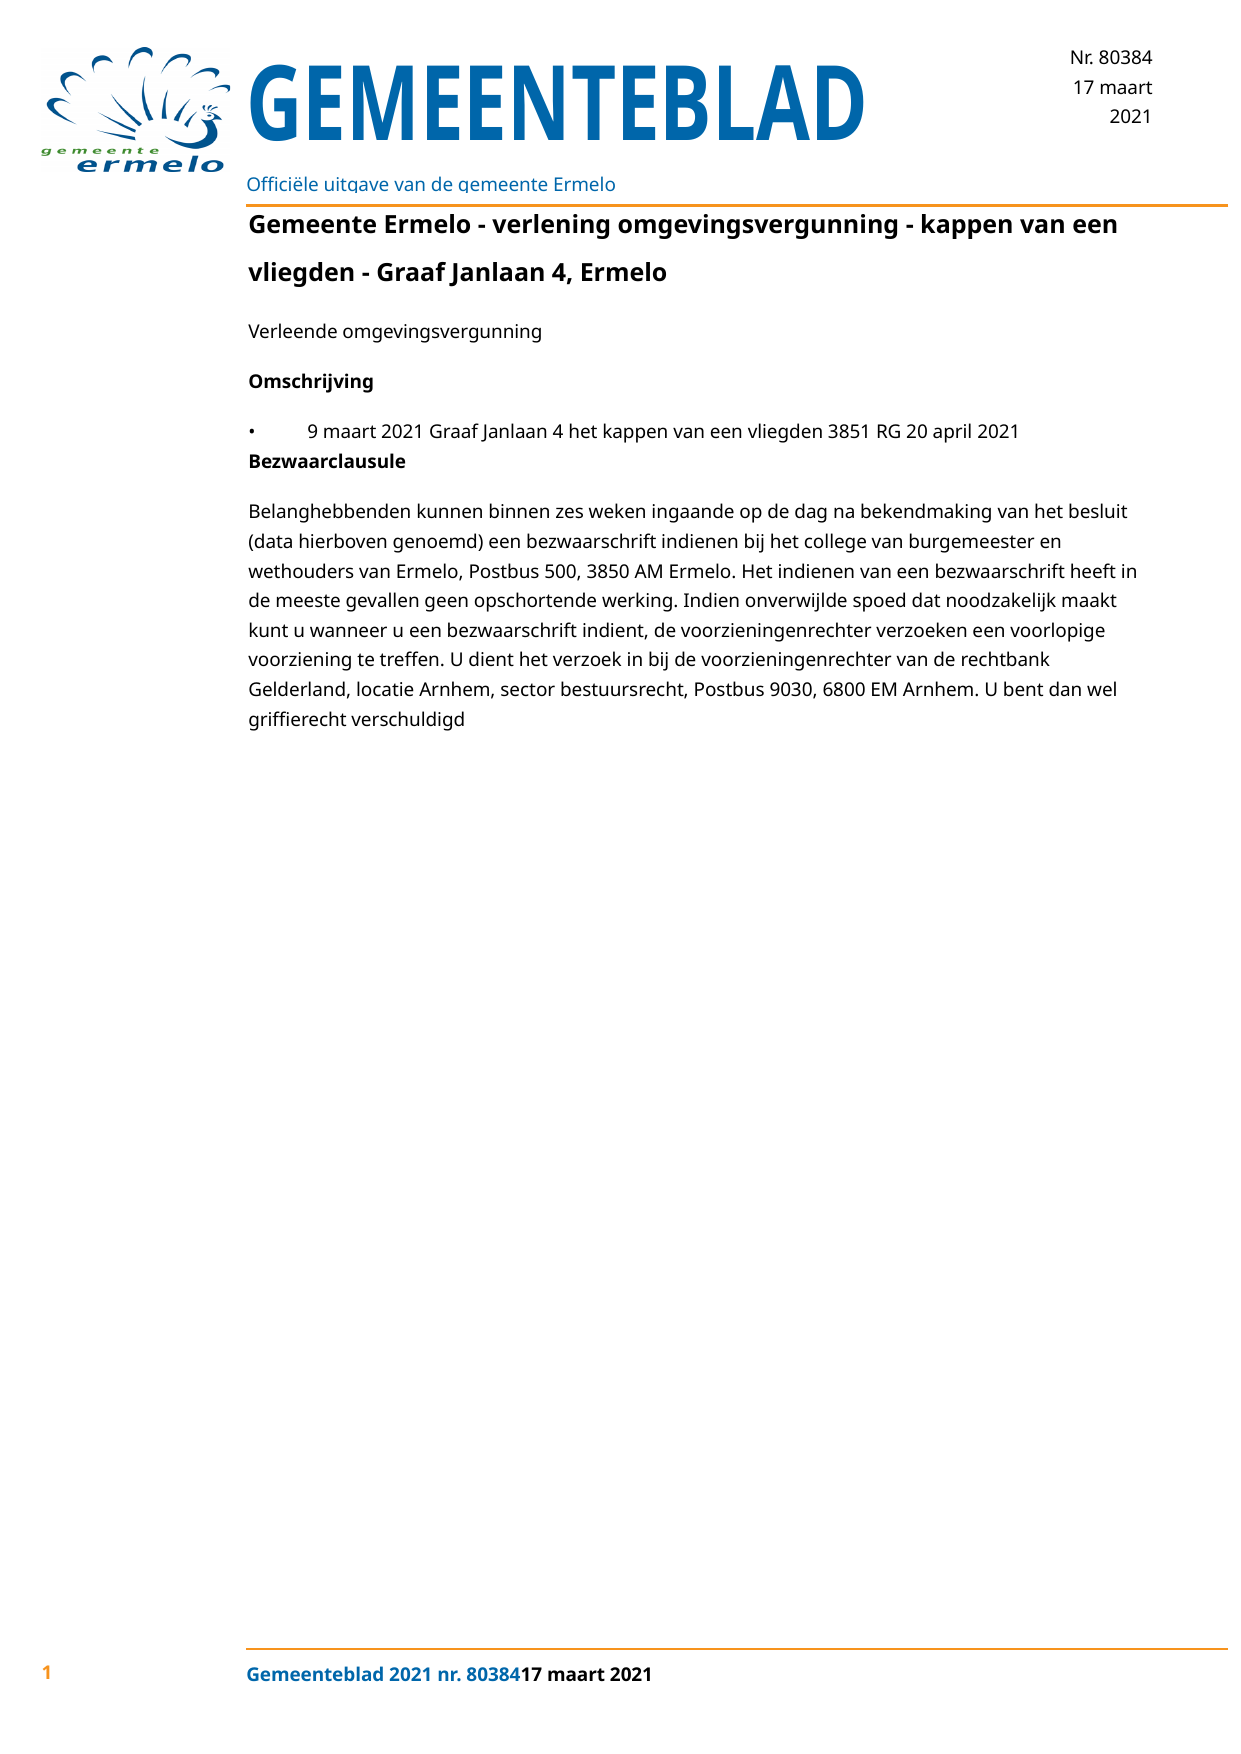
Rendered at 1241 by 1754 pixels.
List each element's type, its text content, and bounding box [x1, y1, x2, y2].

text Gemeente Ermelo - verlening omgevingsvergunning - kappen van een vliegden - Graaf Janlaan 4, Ermelo [248, 207, 1152, 288]
list 9 maart 2021 Graaf Janlaan 4 het kappen van een vliegden 3851 RG 20 april 2021 [248, 419, 1152, 444]
text Bezwaarclausule [248, 448, 1152, 474]
picture [41, 47, 231, 172]
text Omschrijving [248, 368, 1152, 394]
text Verleende omgevingsvergunning [248, 318, 1152, 344]
text Belanghebbenden kunnen binnen zes weken ingaande op de dag na bekendmaking van het besluit (data hierboven genoemd) een bezwaarschrift indienen bij het college van burgemeester en wethouders van Ermelo, Postbus 500, 3850 AM Ermelo. Het indienen van een bezwaarschrift heeft in de meeste gevallen geen opschortende werking. Indien onverwijlde spoed dat noodzakelijk maakt kunt u wanneer u een bezwaarschrift indient, de voorzieningenrechter verzoeken een voorlopige voorziening te treffen. U dient het verzoek in bij de voorzieningenrechter van de rechtbank Gelderland, locatie Arnhem, sector bestuursrecht, Postbus 9030, 6800 EM Arnhem. U bent dan wel griffierecht verschuldigd [248, 499, 1152, 732]
